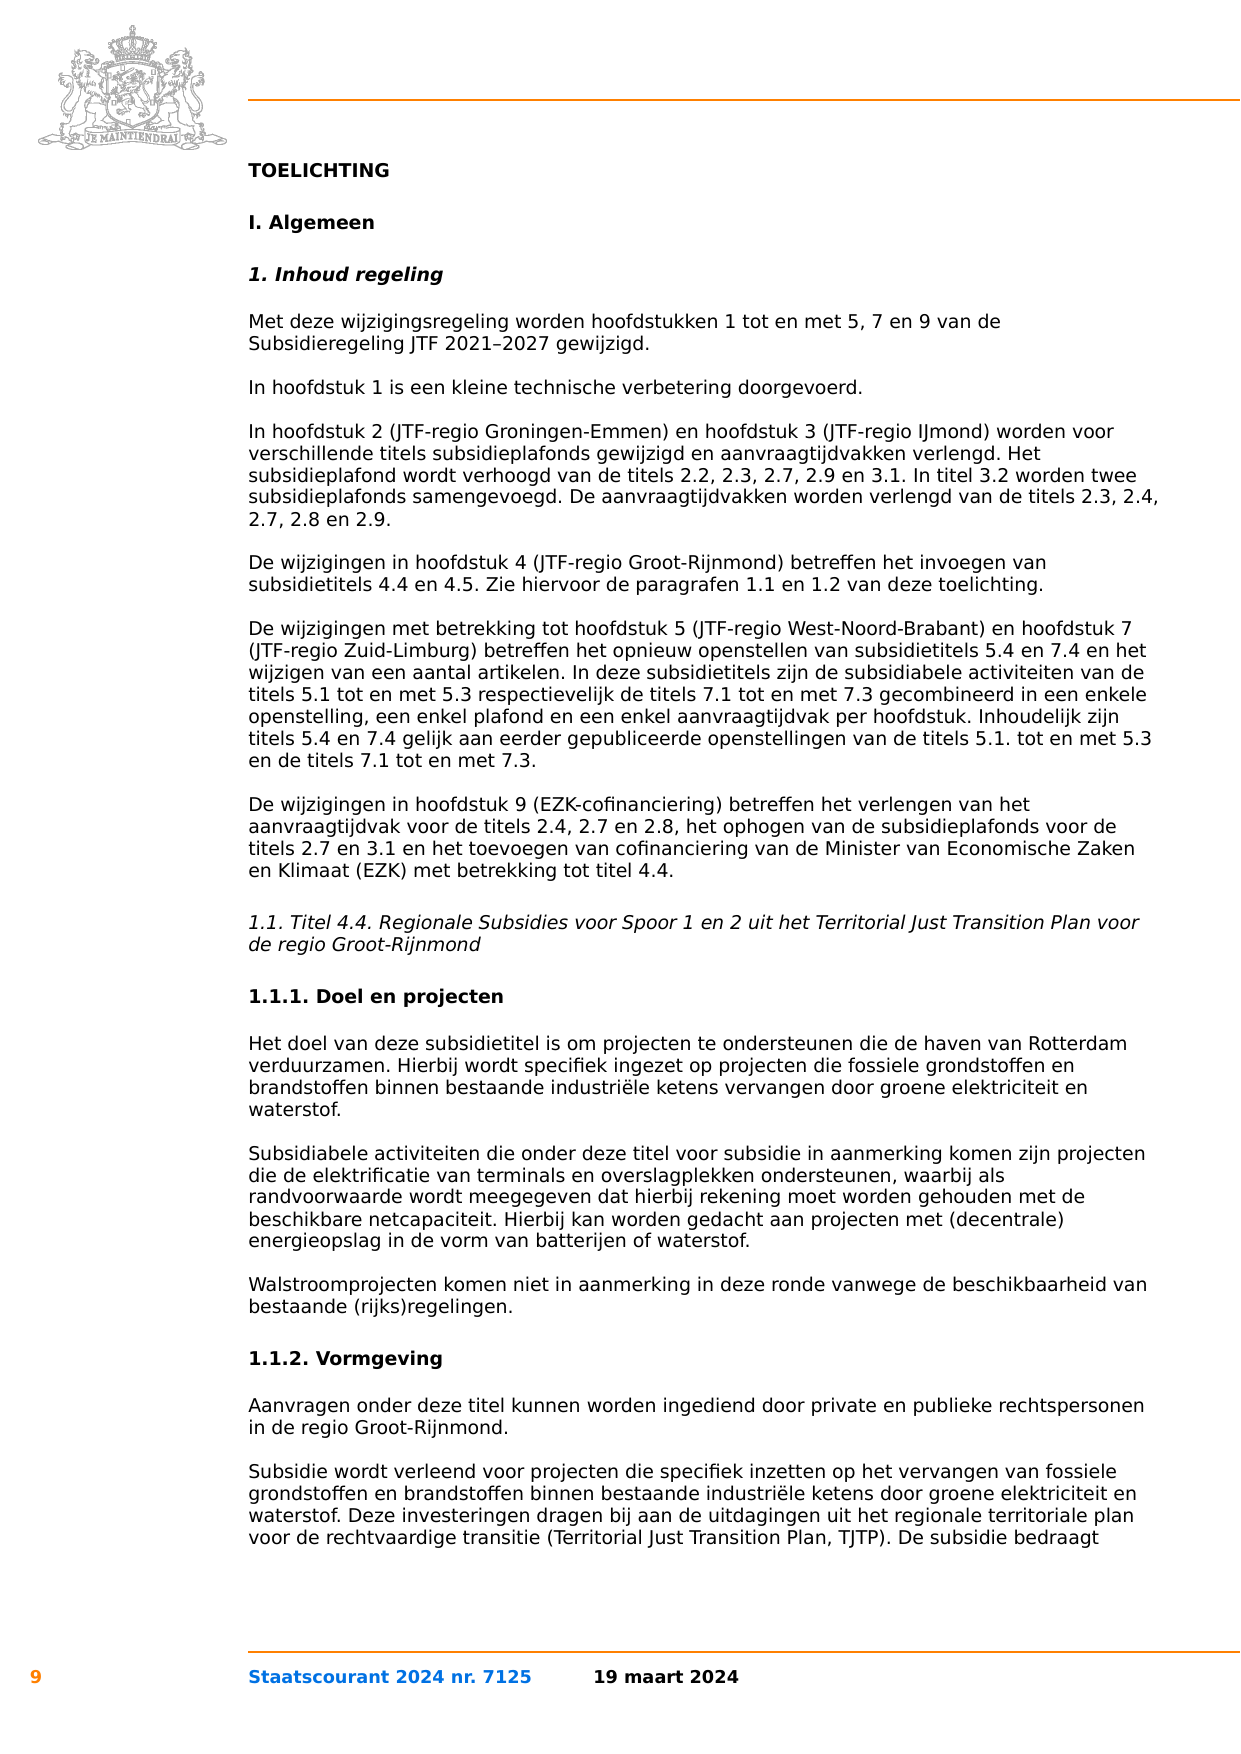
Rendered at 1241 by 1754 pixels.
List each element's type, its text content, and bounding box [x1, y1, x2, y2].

text Aanvragen onder deze titel kunnen worden ingediend door private en publieke rechtspersonen in de regio Groot-Rijnmond. [248, 1395, 1163, 1439]
text De wijzigingen in hoofdstuk 4 (JTF-regio Groot-Rijnmond) betreffen het invoegen van subsidietitels 4.4 en 4.5. Zie hiervoor de paragrafen 1.1 en 1.2 van deze toelichting. [248, 552, 1163, 596]
subtitle 1.1.1. Doel en projecten [248, 986, 1163, 1008]
subtitle 1.1. Titel 4.4. Regionale Subsidies voor Spoor 1 en 2 uit het Territorial Just Transition Plan voor de regio Groot-Rijnmond [248, 912, 1163, 956]
text In hoofdstuk 2 (JTF-regio Groningen-Emmen) en hoofdstuk 3 (JTF-regio IJmond) worden voor verschillende titels subsidieplafonds gewijzigd en aanvraagtijdvakken verlengd. Het subsidieplafond wordt verhoogd van de titels 2.2, 2.3, 2.7, 2.9 en 3.1. In titel 3.2 worden twee subsidieplafonds samengevoegd. De aanvraagtijdvakken worden verlengd van de titels 2.3, 2.4, 2.7, 2.8 en 2.9. [248, 421, 1163, 530]
subtitle 1. Inhoud regeling [248, 264, 1163, 286]
text Het doel van deze subsidietitel is om projecten te ondersteunen die de haven van Rotterdam verduurzamen. Hierbij wordt specifiek ingezet op projecten die fossiele grondstoffen en brandstoffen binnen bestaande industriële ketens vervangen door groene elektriciteit en waterstof. [248, 1033, 1163, 1121]
text De wijzigingen met betrekking tot hoofdstuk 5 (JTF-regio West-Noord-Brabant) en hoofdstuk 7 (JTF-regio Zuid-Limburg) betreffen het opnieuw openstellen van subsidietitels 5.4 en 7.4 en het wijzigen van een aantal artikelen. In deze subsidietitels zijn de subsidiabele activiteiten van de titels 5.1 tot en met 5.3 respectievelijk de titels 7.1 tot en met 7.3 gecombineerd in een enkele openstelling, een enkel plafond en een enkel aanvraagtijdvak per hoofdstuk. Inhoudelijk zijn titels 5.4 en 7.4 gelijk aan eerder gepubliceerde openstellingen van de titels 5.1. tot en met 5.3 en de titels 7.1 tot en met 7.3. [248, 618, 1163, 772]
picture [38, 25, 227, 150]
text De wijzigingen in hoofdstuk 9 (EZK-cofinanciering) betreffen het verlengen van het aanvraagtijdvak voor de titels 2.4, 2.7 en 2.8, het ophogen van de subsidieplafonds voor de titels 2.7 en 3.1 en het toevoegen van cofinanciering van de Minister van Economische Zaken en Klimaat (EZK) met betrekking tot titel 4.4. [248, 794, 1163, 882]
subtitle TOELICHTING [248, 160, 1163, 182]
text Met deze wijzigingsregeling worden hoofdstukken 1 tot en met 5, 7 en 9 van de Subsidieregeling JTF 2021–2027 gewijzigd. [248, 311, 1163, 355]
text Subsidiabele activiteiten die onder deze titel voor subsidie in aanmerking komen zijn projecten die de elektrificatie van terminals en overslagplekken ondersteunen, waarbij als randvoorwaarde wordt meegegeven dat hierbij rekening moet worden gehouden met de beschikbare netcapaciteit. Hierbij kan worden gedacht aan projecten met (decentrale) energieopslag in de vorm van batterijen of waterstof. [248, 1142, 1163, 1252]
text In hoofdstuk 1 is een kleine technische verbetering doorgevoerd. [248, 377, 1163, 399]
text Walstroomprojecten komen niet in aanmerking in deze ronde vanwege de beschikbaarheid van bestaande (rijks)regelingen. [248, 1274, 1163, 1318]
subtitle I. Algemeen [248, 212, 1163, 234]
subtitle 1.1.2. Vormgeving [248, 1348, 1163, 1370]
text Subsidie wordt verleend voor projecten die specifiek inzetten op het vervangen van fossiele grondstoffen en brandstoffen binnen bestaande industriële ketens door groene elektriciteit en waterstof. Deze investeringen dragen bij aan de uitdagingen uit het regionale territoriale plan voor de rechtvaardige transitie (Territorial Just Transition Plan, TJTP). De subsidie bedraagt [248, 1461, 1163, 1549]
